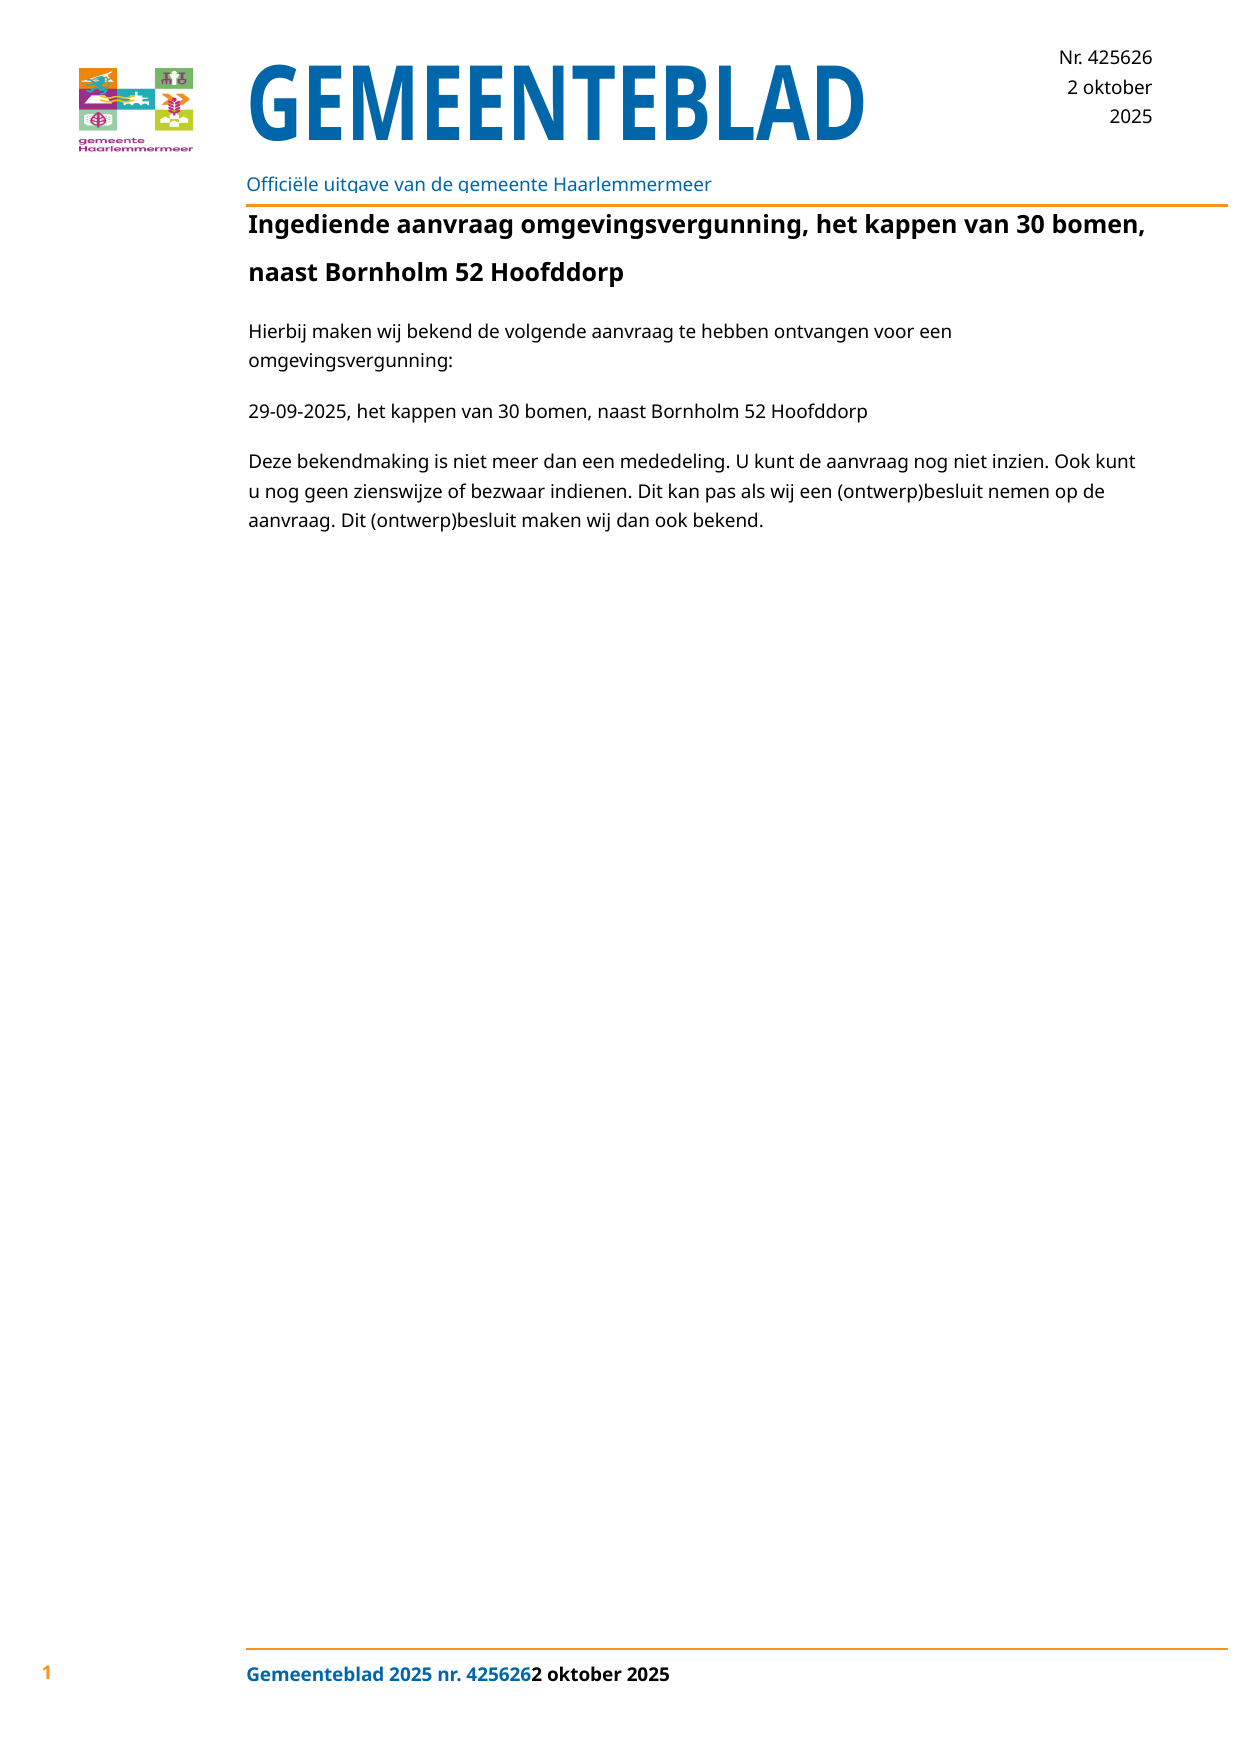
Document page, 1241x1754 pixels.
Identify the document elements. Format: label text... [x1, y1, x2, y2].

picture [41, 47, 231, 172]
text Deze bekendmaking is niet meer dan een mededeling. U kunt de aanvraag nog niet inzien. Ook kunt u nog geen zienswijze of bezwaar indienen. Dit kan pas als wij een (ontwerp)besluit nemen op de aanvraag. Dit (ontwerp)besluit maken wij dan ook bekend. [248, 448, 1152, 533]
text 29-09-2025, het kappen van 30 bomen, naast Bornholm 52 Hoofddorp [248, 398, 1152, 424]
text Ingediende aanvraag omgevingsvergunning, het kappen van 30 bomen, naast Bornholm 52 Hoofddorp [248, 207, 1152, 288]
text Hierbij maken wij bekend de volgende aanvraag te hebben ontvangen voor een omgevingsvergunning: [248, 318, 1152, 373]
